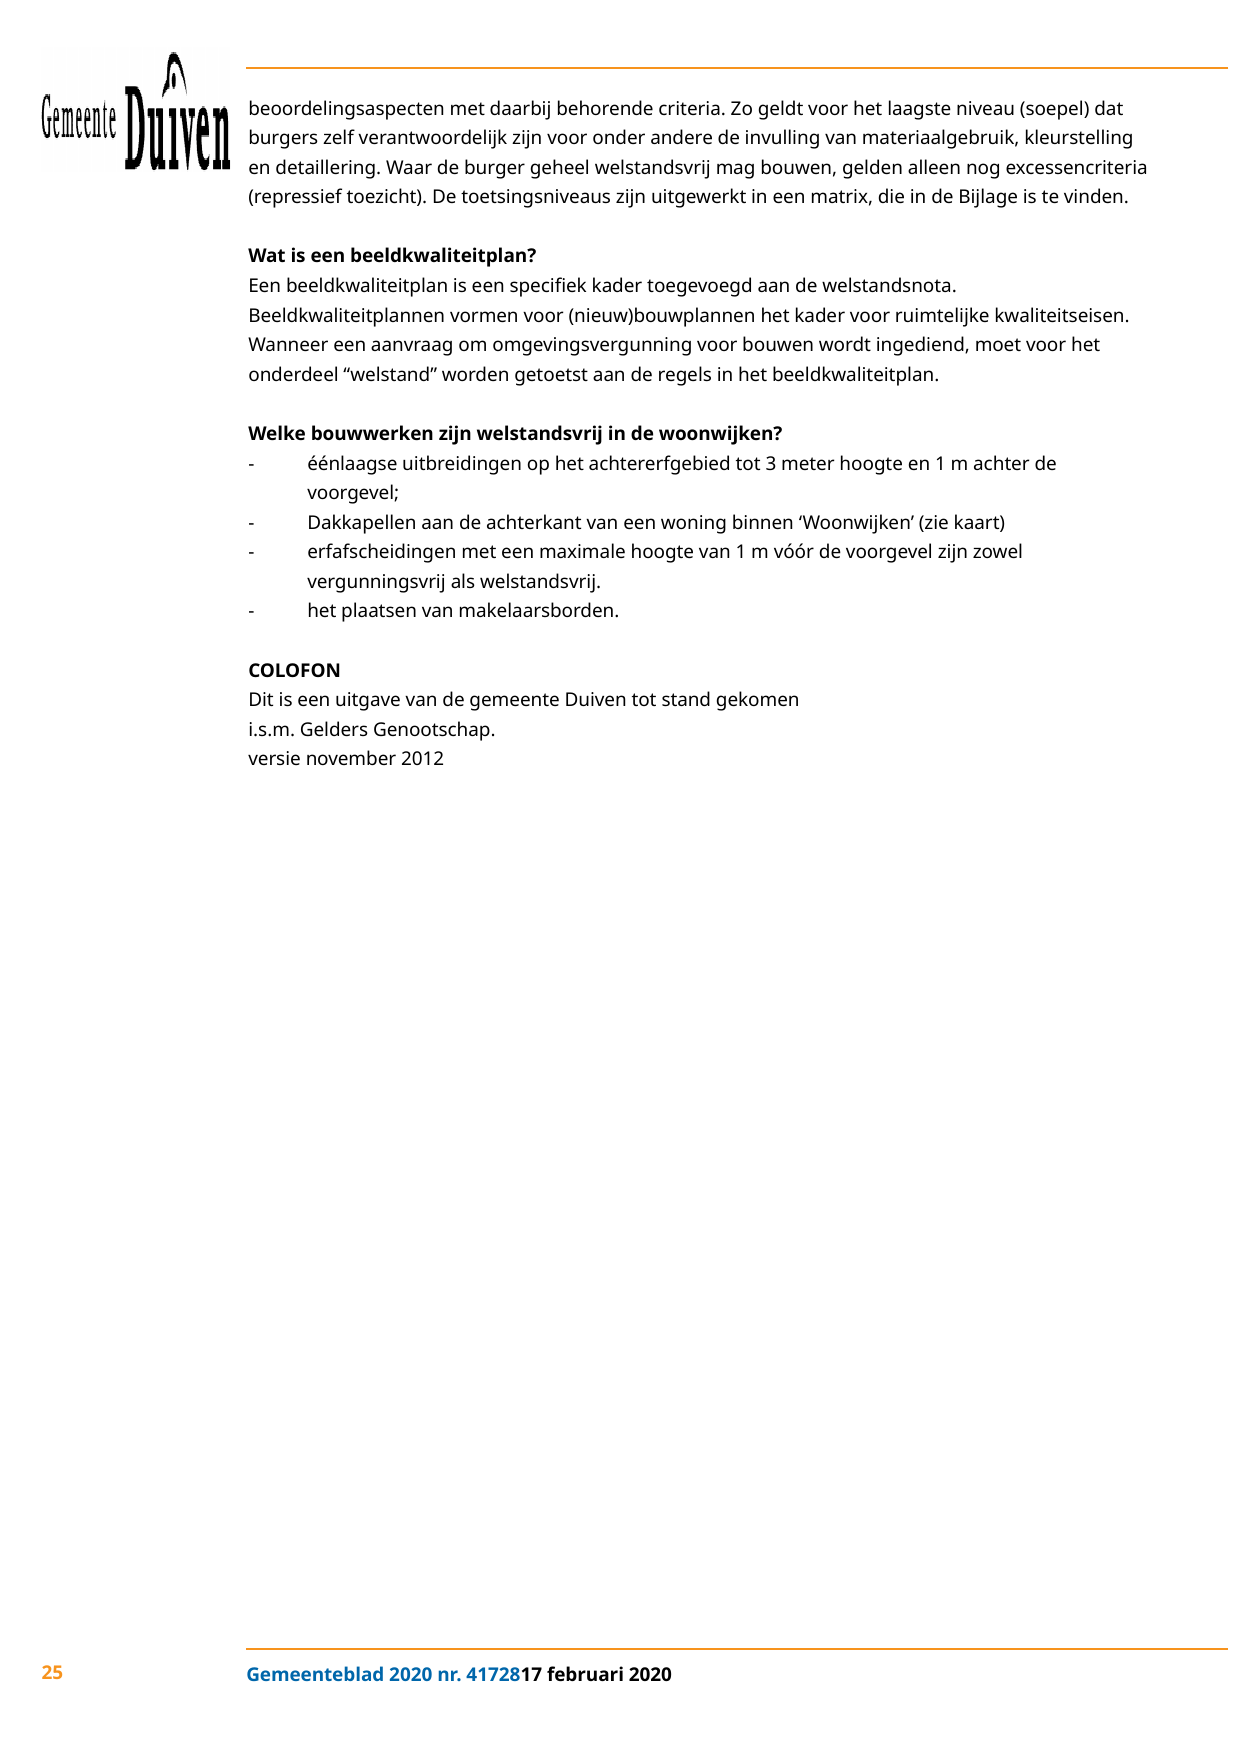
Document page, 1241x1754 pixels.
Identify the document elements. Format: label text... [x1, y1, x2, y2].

text i.s.m. Gelders Genootschap. [248, 716, 1152, 742]
text beoordelingsaspecten met daarbij behorende criteria. Zo geldt voor het laagste niveau (soepel) dat burgers zelf verantwoordelijk zijn voor onder andere de invulling van materiaalgebruik, kleurstelling en detaillering. Waar de burger geheel welstandsvrij mag bouwen, gelden alleen nog excessencriteria (repressief toezicht). De toetsingsniveaus zijn uitgewerkt in een matrix, die in de Bijlage is te vinden. [248, 95, 1152, 209]
picture [41, 47, 231, 172]
list Dakkapellen aan de achterkant van een woning binnen ‘Woonwijken’ (zie kaart) [248, 509, 1152, 535]
text versie november 2012 [248, 746, 1152, 771]
list het plaatsen van makelaarsborden. [248, 598, 1152, 623]
text Welke bouwwerken zijn welstandsvrij in de woonwijken? [248, 420, 1152, 446]
text Wat is een beeldkwaliteitplan? [248, 243, 1152, 268]
text Een beeldkwaliteitplan is een specifiek kader toegevoegd aan de welstandsnota. Beeldkwaliteitplannen vormen voor (nieuw)bouwplannen het kader voor ruimtelijke kwaliteitseisen. Wanneer een aanvraag om omgevingsvergunning voor bouwen wordt ingediend, moet voor het onderdeel “welstand” worden getoetst aan de regels in het beeldkwaliteitplan. [248, 272, 1152, 387]
list éénlaagse uitbreidingen op het achtererfgebied tot 3 meter hoogte en 1 m achter de voorgevel; [248, 450, 1152, 505]
list erfafscheidingen met een maximale hoogte van 1 m vóór de voorgevel zijn zowel vergunningsvrij als welstandsvrij. [248, 538, 1152, 594]
text Dit is een uitgave van de gemeente Duiven tot stand gekomen [248, 686, 1152, 712]
text COLOFON [248, 657, 1152, 683]
